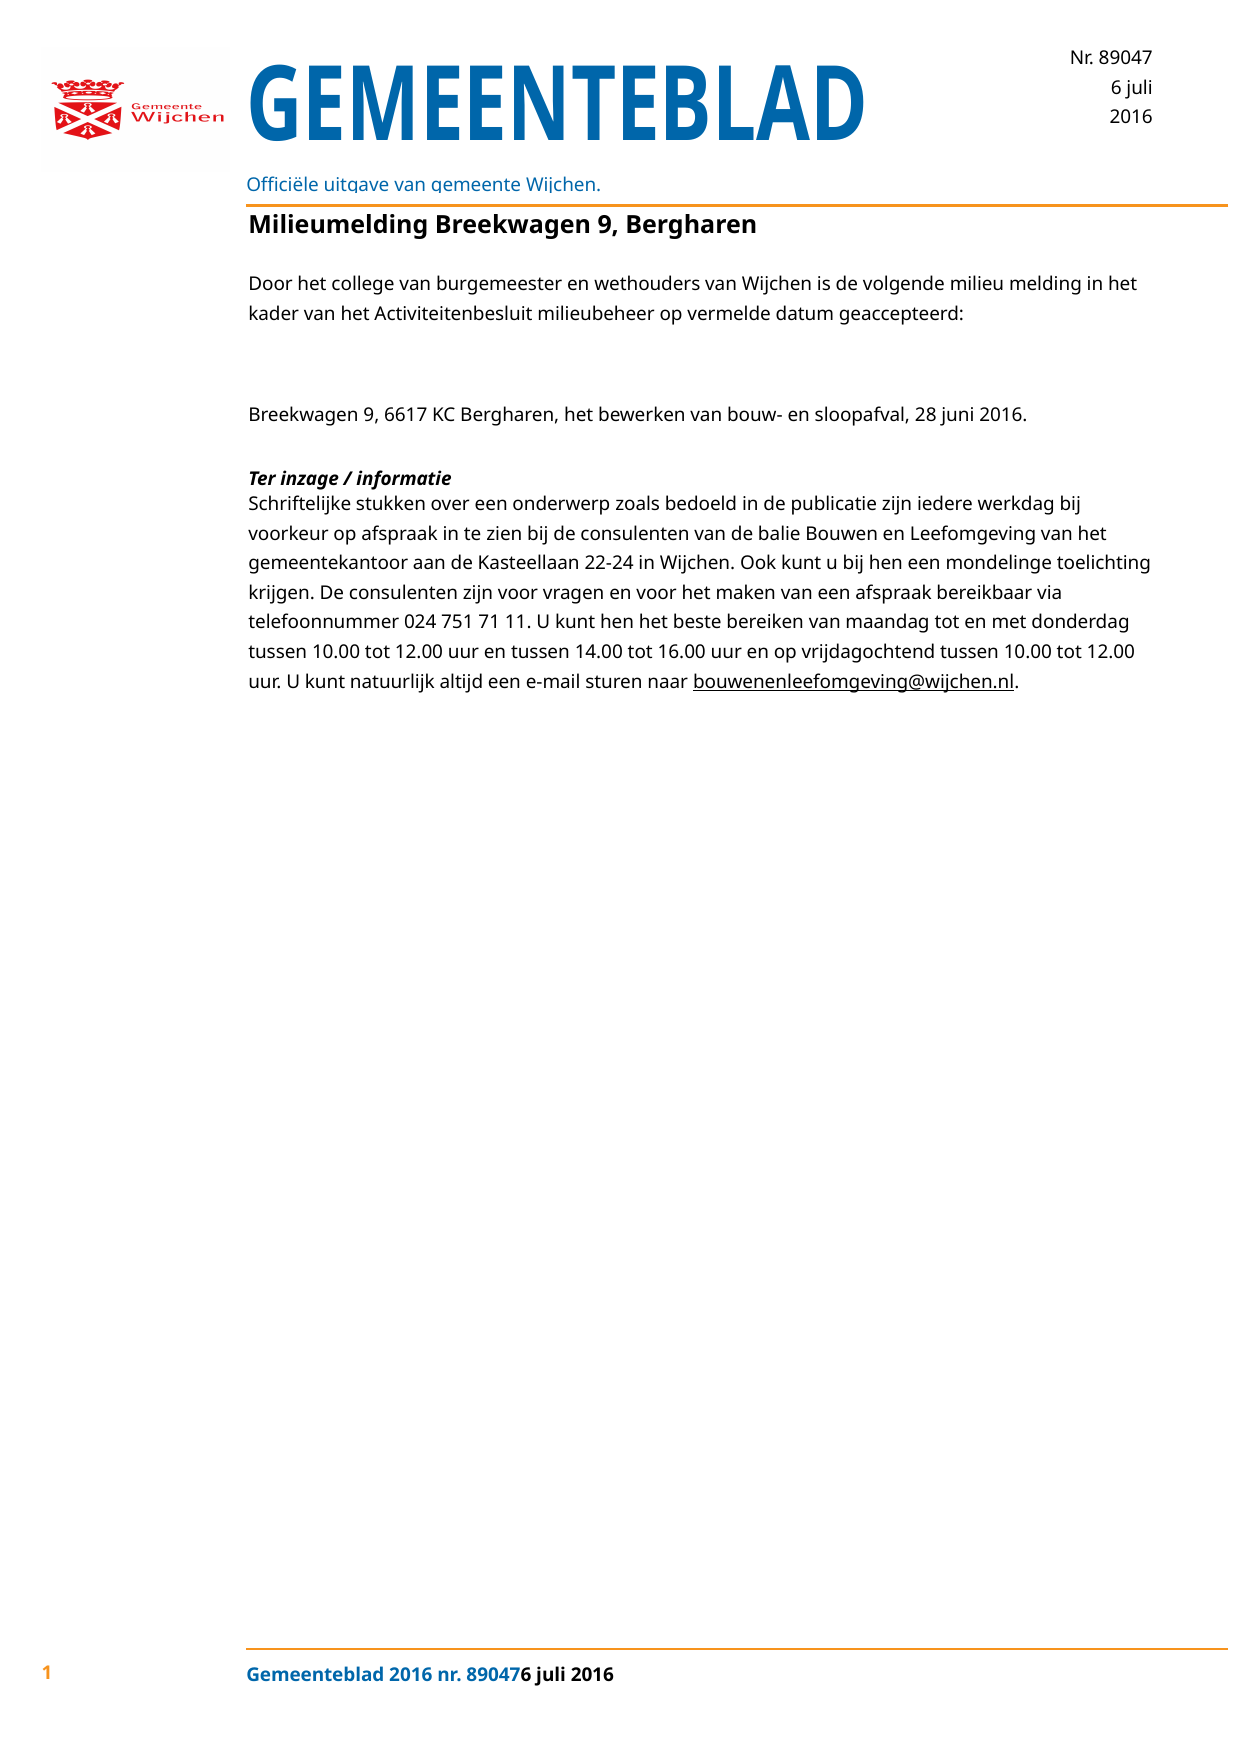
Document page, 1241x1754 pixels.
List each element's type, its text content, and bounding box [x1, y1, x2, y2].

text Breekwagen 9, 6617 KC Bergharen, het bewerken van bouw- en sloopafval, 28 juni 2016. [248, 401, 1152, 426]
text Door het college van burgemeester en wethouders van Wijchen is de volgende milieu melding in het kader van het Activiteitenbesluit milieubeheer op vermelde datum geaccepteerd: [248, 270, 1152, 326]
text Milieumelding Breekwagen 9, Bergharen [248, 207, 1152, 241]
text Ter inzage / informatie [248, 465, 1152, 490]
picture [41, 47, 231, 172]
text Schriftelijke stukken over een onderwerp zoals bedoeld in de publicatie zijn iedere werkdag bij voorkeur op afspraak in te zien bij de consulenten van de balie Bouwen en Leefomgeving van het gemeentekantoor aan de Kasteellaan 22-24 in Wijchen. Ook kunt u bij hen een mondelinge toelichting krijgen. De consulenten zijn voor vragen en voor het maken van een afspraak bereikbaar via telefoonnummer 024 751 71 11. U kunt hen het beste bereiken van maandag tot en met donderdag tussen 10.00 tot 12.00 uur en tussen 14.00 tot 16.00 uur en op vrijdagochtend tussen 10.00 tot 12.00 uur. U kunt natuurlijk altijd een e-mail sturen naar bouwenenleefomgeving@wijchen.nl. [248, 490, 1152, 694]
